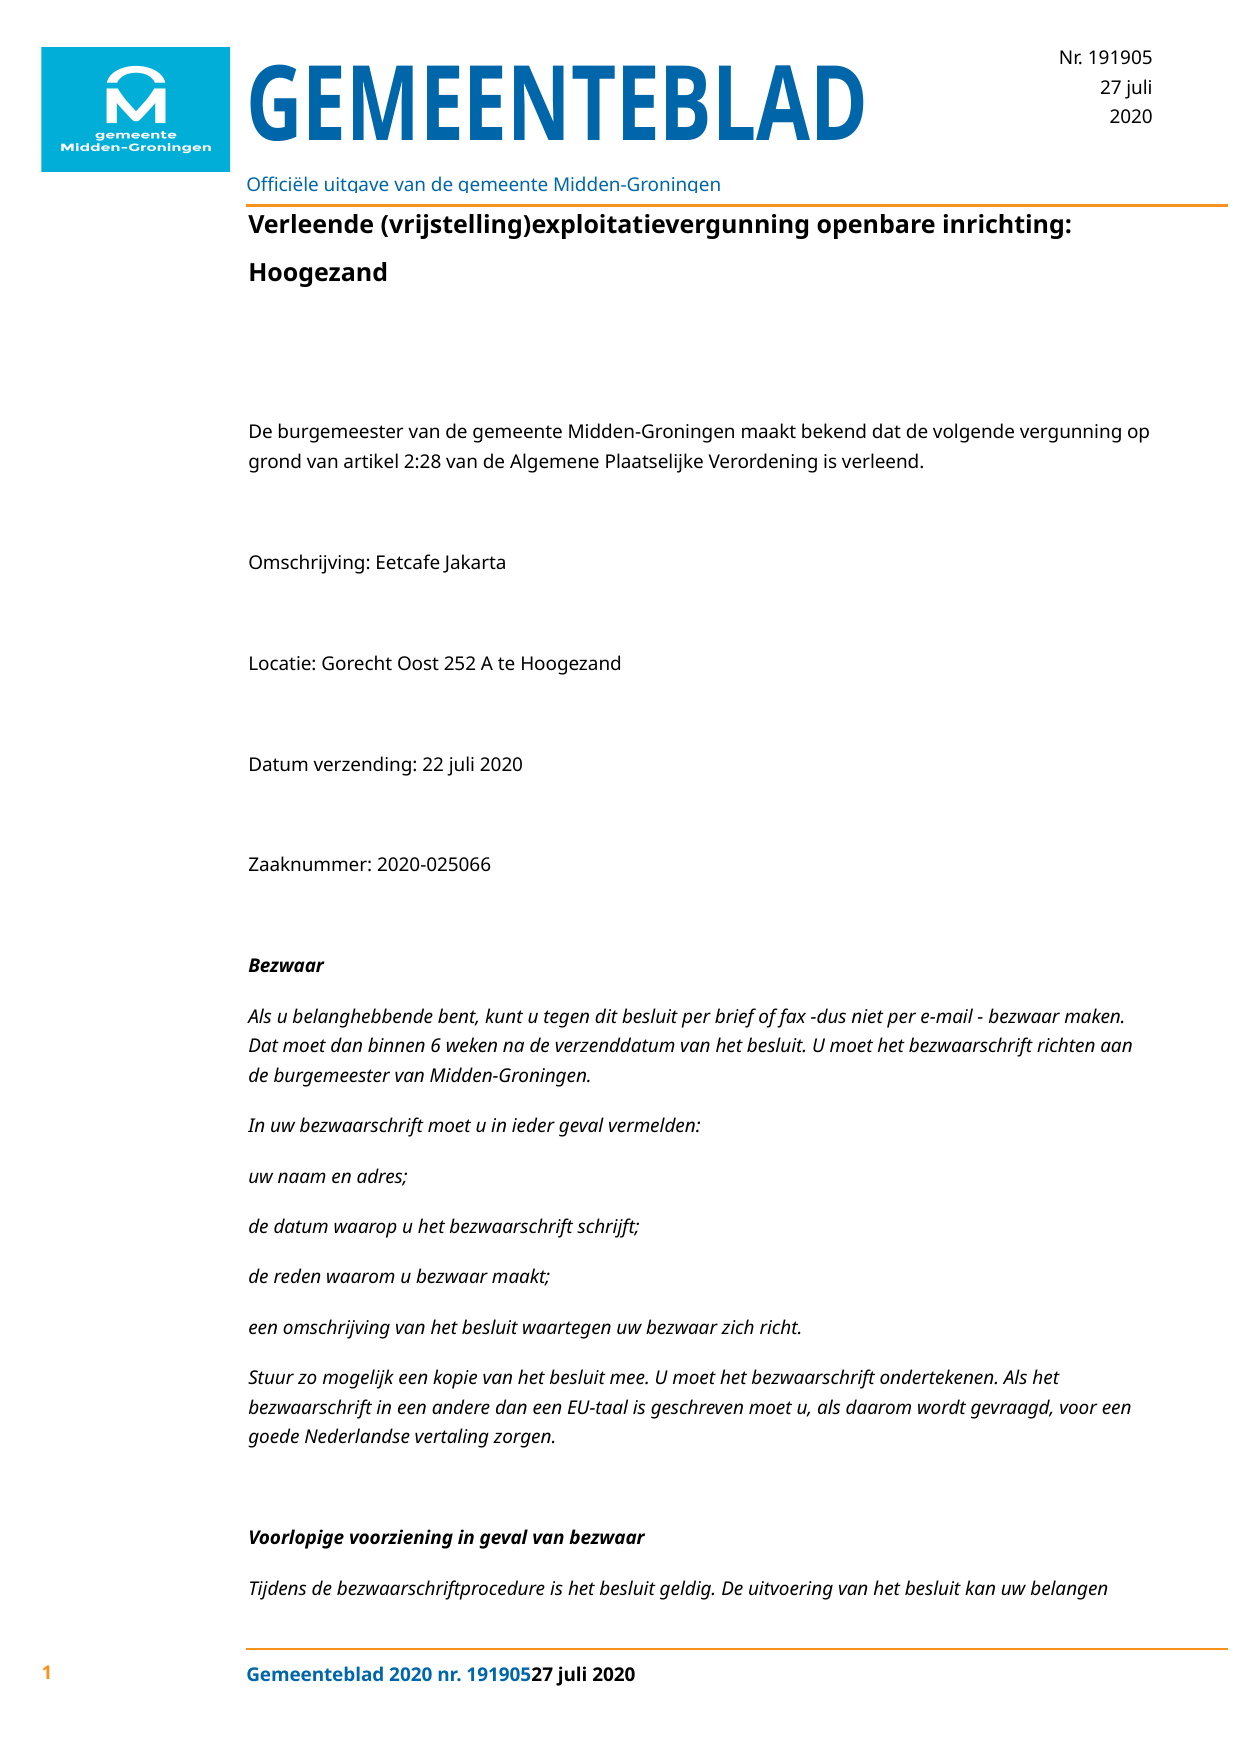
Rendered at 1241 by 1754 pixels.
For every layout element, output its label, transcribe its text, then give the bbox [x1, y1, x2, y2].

text Voorlopige voorziening in geval van bezwaar [248, 1524, 1152, 1550]
text De burgemeester van de gemeente Midden-Groningen maakt bekend dat de volgende vergunning op grond van artikel 2:28 van de Algemene Plaatselijke Verordening is verleend. [248, 419, 1152, 474]
text een omschrijving van het besluit waartegen uw bezwaar zich richt. [248, 1314, 1152, 1340]
text In uw bezwaarschrift moet u in ieder geval vermelden: [248, 1112, 1152, 1138]
picture [107, 89, 165, 122]
text Bezwaar [248, 952, 1152, 978]
picture [108, 66, 164, 82]
text Tijdens de bezwaarschriftprocedure is het besluit geldig. De uitvoering van het besluit kan uw belangen [248, 1575, 1152, 1601]
text de datum waarop u het bezwaarschrift schrijft; [248, 1213, 1152, 1239]
text Als u belanghebbende bent, kunt u tegen dit besluit per brief of fax -dus niet per e-mail - bezwaar maken. Dat moet dan binnen 6 weken na de verzenddatum van het besluit. U moet het bezwaarschrift richten aan de burgemeester van Midden-Groningen. [248, 1003, 1152, 1088]
text Omschrijving: Eetcafe Jakarta [248, 549, 1152, 575]
picture [184, 146, 190, 153]
text uw naam en adres; [248, 1163, 1152, 1189]
text Datum verzending: 22 juli 2020 [248, 751, 1152, 777]
text Stuur zo mogelijk een kopie van het besluit mee. U moet het bezwaarschrift ondertekenen. Als het bezwaarschrift in een andere dan een EU-taal is geschreven moet u, als daarom wordt gevraagd, voor een goede Nederlandse vertaling zorgen. [248, 1364, 1152, 1449]
text de reden waarom u bezwaar maakt; [248, 1264, 1152, 1289]
text Locatie: Gorecht Oost 252 A te Hoogezand [248, 650, 1152, 676]
text Verleende (vrijstelling)exploitatievergunning openbare inrichting: Hoogezand [248, 207, 1152, 288]
text Zaaknummer: 2020-025066 [248, 852, 1152, 877]
